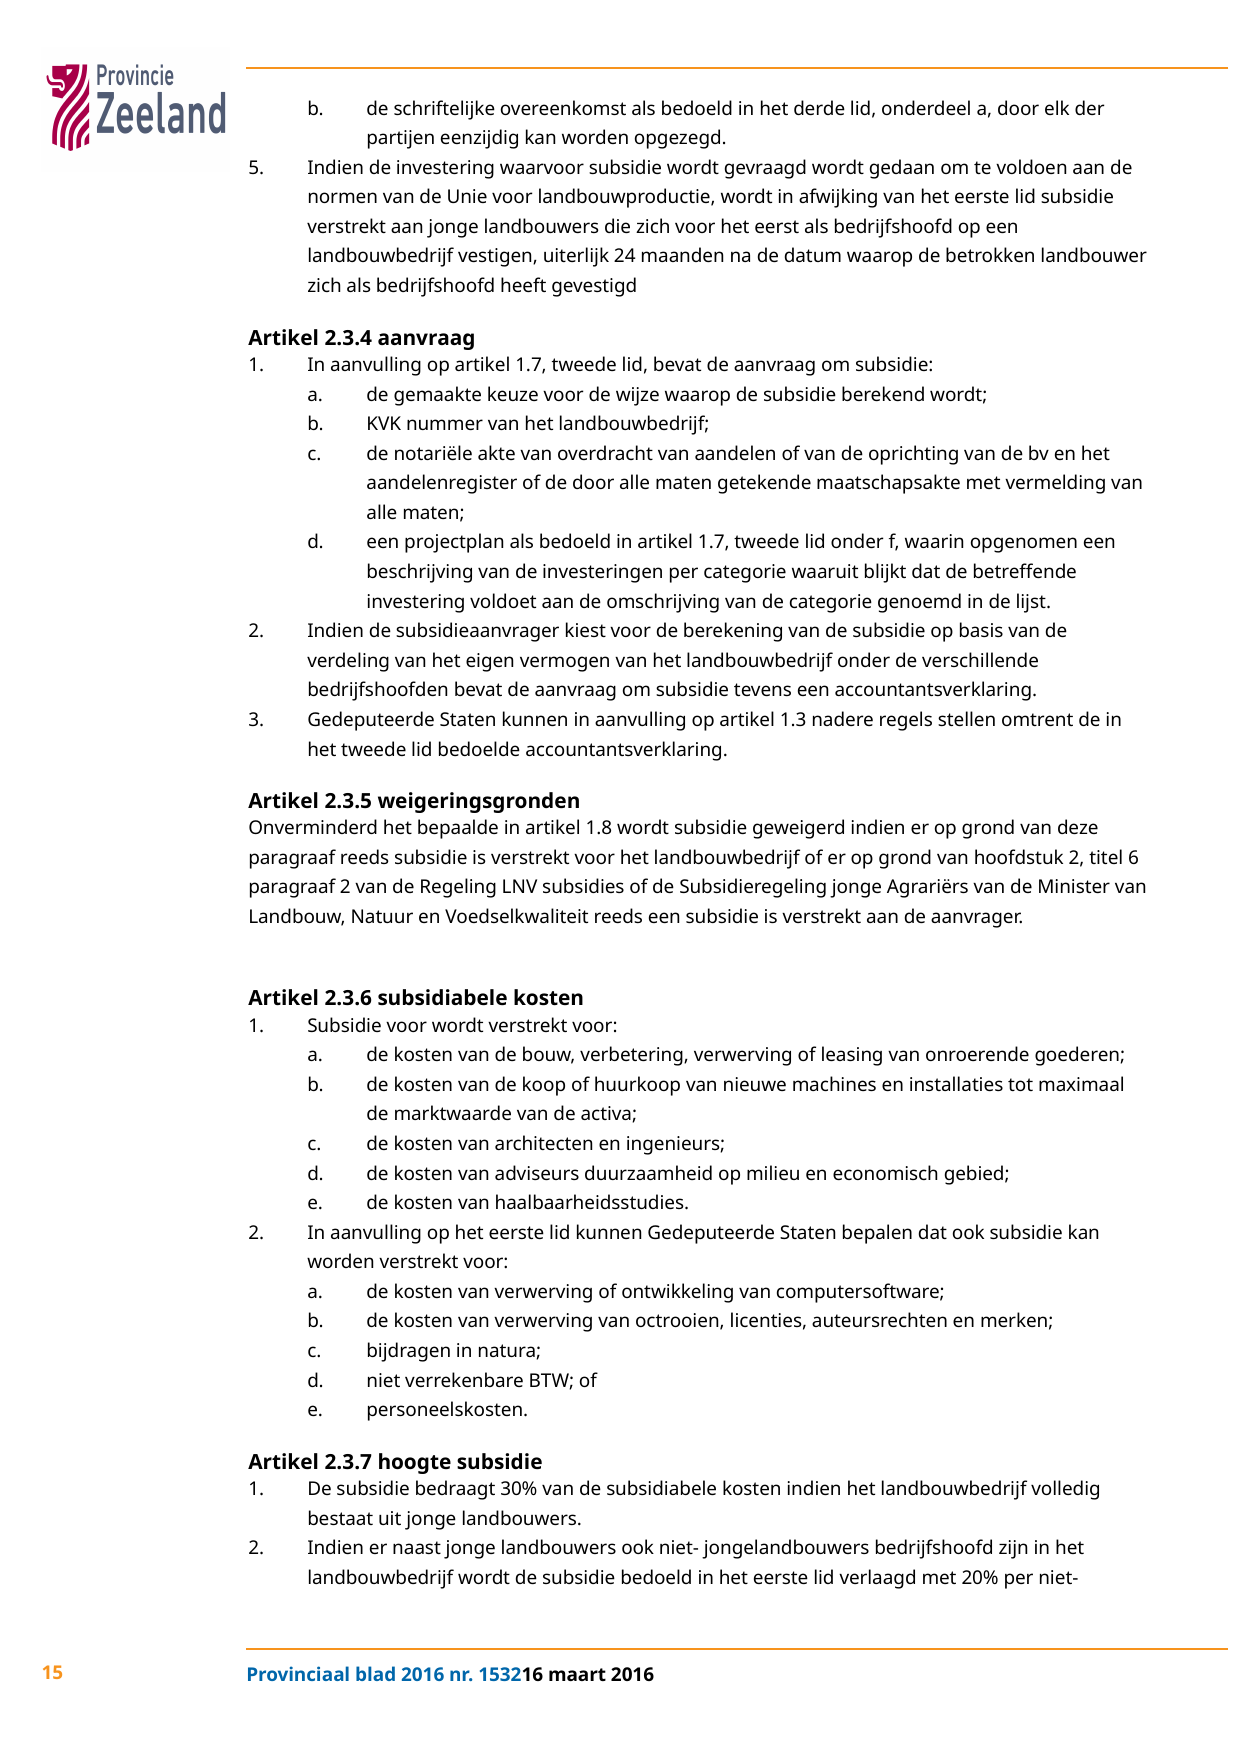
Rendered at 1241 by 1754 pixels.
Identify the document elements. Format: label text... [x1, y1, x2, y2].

list personeelskosten. [307, 1396, 1152, 1422]
text Artikel 2.3.7 hoogte subsidie [248, 1447, 1152, 1475]
list de notariële akte van overdracht van aandelen of van de oprichting van de bv en het aandelenregister of de door alle maten getekende maatschapsakte met vermelding van alle maten; [307, 440, 1152, 525]
list de kosten van verwerving of ontwikkeling van computersoftware; [307, 1278, 1152, 1304]
list de gemaakte keuze voor de wijze waarop de subsidie berekend wordt; [307, 381, 1152, 406]
list Indien er naast jonge landbouwers ook niet- jongelandbouwers bedrijfshoofd zijn in het landbouwbedrijf wordt de subsidie bedoeld in het eerste lid verlaagd met 20% per niet- [248, 1534, 1152, 1590]
list Indien de investering waarvoor subsidie wordt gevraagd wordt gedaan om te voldoen aan de normen van de Unie voor landbouwproductie, wordt in afwijking van het eerste lid subsidie verstrekt aan jonge landbouwers die zich voor het eerst als bedrijfshoofd op een landbouwbedrijf vestigen, uiterlijk 24 maanden na de datum waarop de betrokken landbouwer zich als bedrijfshoofd heeft gevestigd [248, 154, 1152, 298]
text Artikel 2.3.6 subsidiabele kosten [248, 983, 1152, 1012]
list de kosten van architecten en ingenieurs; [307, 1130, 1152, 1156]
list Subsidie voor wordt verstrekt voor: [248, 1012, 1152, 1037]
list de kosten van de koop of huurkoop van nieuwe machines en installaties tot maximaal de marktwaarde van de activa; [307, 1071, 1152, 1126]
list In aanvulling op artikel 1.7, tweede lid, bevat de aanvraag om subsidie: [248, 351, 1152, 377]
list De subsidie bedraagt 30% van de subsidiabele kosten indien het landbouwbedrijf volledig bestaat uit jonge landbouwers. [248, 1475, 1152, 1531]
list een projectplan als bedoeld in artikel 1.7, tweede lid onder f, waarin opgenomen een beschrijving van de investeringen per categorie waaruit blijkt dat de betreffende investering voldoet aan de omschrijving van de categorie genoemd in de lijst. [307, 529, 1152, 613]
text Artikel 2.3.4 aanvraag [248, 323, 1152, 351]
list bijdragen in natura; [307, 1337, 1152, 1363]
list KVK nummer van het landbouwbedrijf; [307, 410, 1152, 436]
text Artikel 2.3.5 weigeringsgronden [248, 786, 1152, 814]
list de kosten van verwerving van octrooien, licenties, auteursrechten en merken; [307, 1308, 1152, 1333]
list Indien de subsidieaanvrager kiest voor de berekening van de subsidie op basis van de verdeling van het eigen vermogen van het landbouwbedrijf onder de verschillende bedrijfshoofden bevat de aanvraag om subsidie tevens een accountantsverklaring. [248, 617, 1152, 702]
list In aanvulling op het eerste lid kunnen Gedeputeerde Staten bepalen dat ook subsidie kan worden verstrekt voor: [248, 1219, 1152, 1274]
list de kosten van haalbaarheidsstudies. [307, 1189, 1152, 1215]
text Onverminderd het bepaalde in artikel 1.8 wordt subsidie geweigerd indien er op grond van deze paragraaf reeds subsidie is verstrekt voor het landbouwbedrijf of er op grond van hoofdstuk 2, titel 6 paragraaf 2 van de Regeling LNV subsidies of de Subsidieregeling jonge Agrariërs van de Minister van Landbouw, Natuur en Voedselkwaliteit reeds een subsidie is verstrekt aan de aanvrager. [248, 814, 1152, 929]
list de kosten van adviseurs duurzaamheid op milieu en economisch gebied; [307, 1160, 1152, 1185]
list Gedeputeerde Staten kunnen in aanvulling op artikel 1.3 nadere regels stellen omtrent de in het tweede lid bedoelde accountantsverklaring. [248, 706, 1152, 761]
list de schriftelijke overeenkomst als bedoeld in het derde lid, onderdeel a, door elk der partijen eenzijdig kan worden opgezegd. [307, 95, 1152, 150]
picture [41, 47, 231, 172]
list niet verrekenbare BTW; of [307, 1367, 1152, 1392]
list de kosten van de bouw, verbetering, verwerving of leasing van onroerende goederen; [307, 1041, 1152, 1067]
